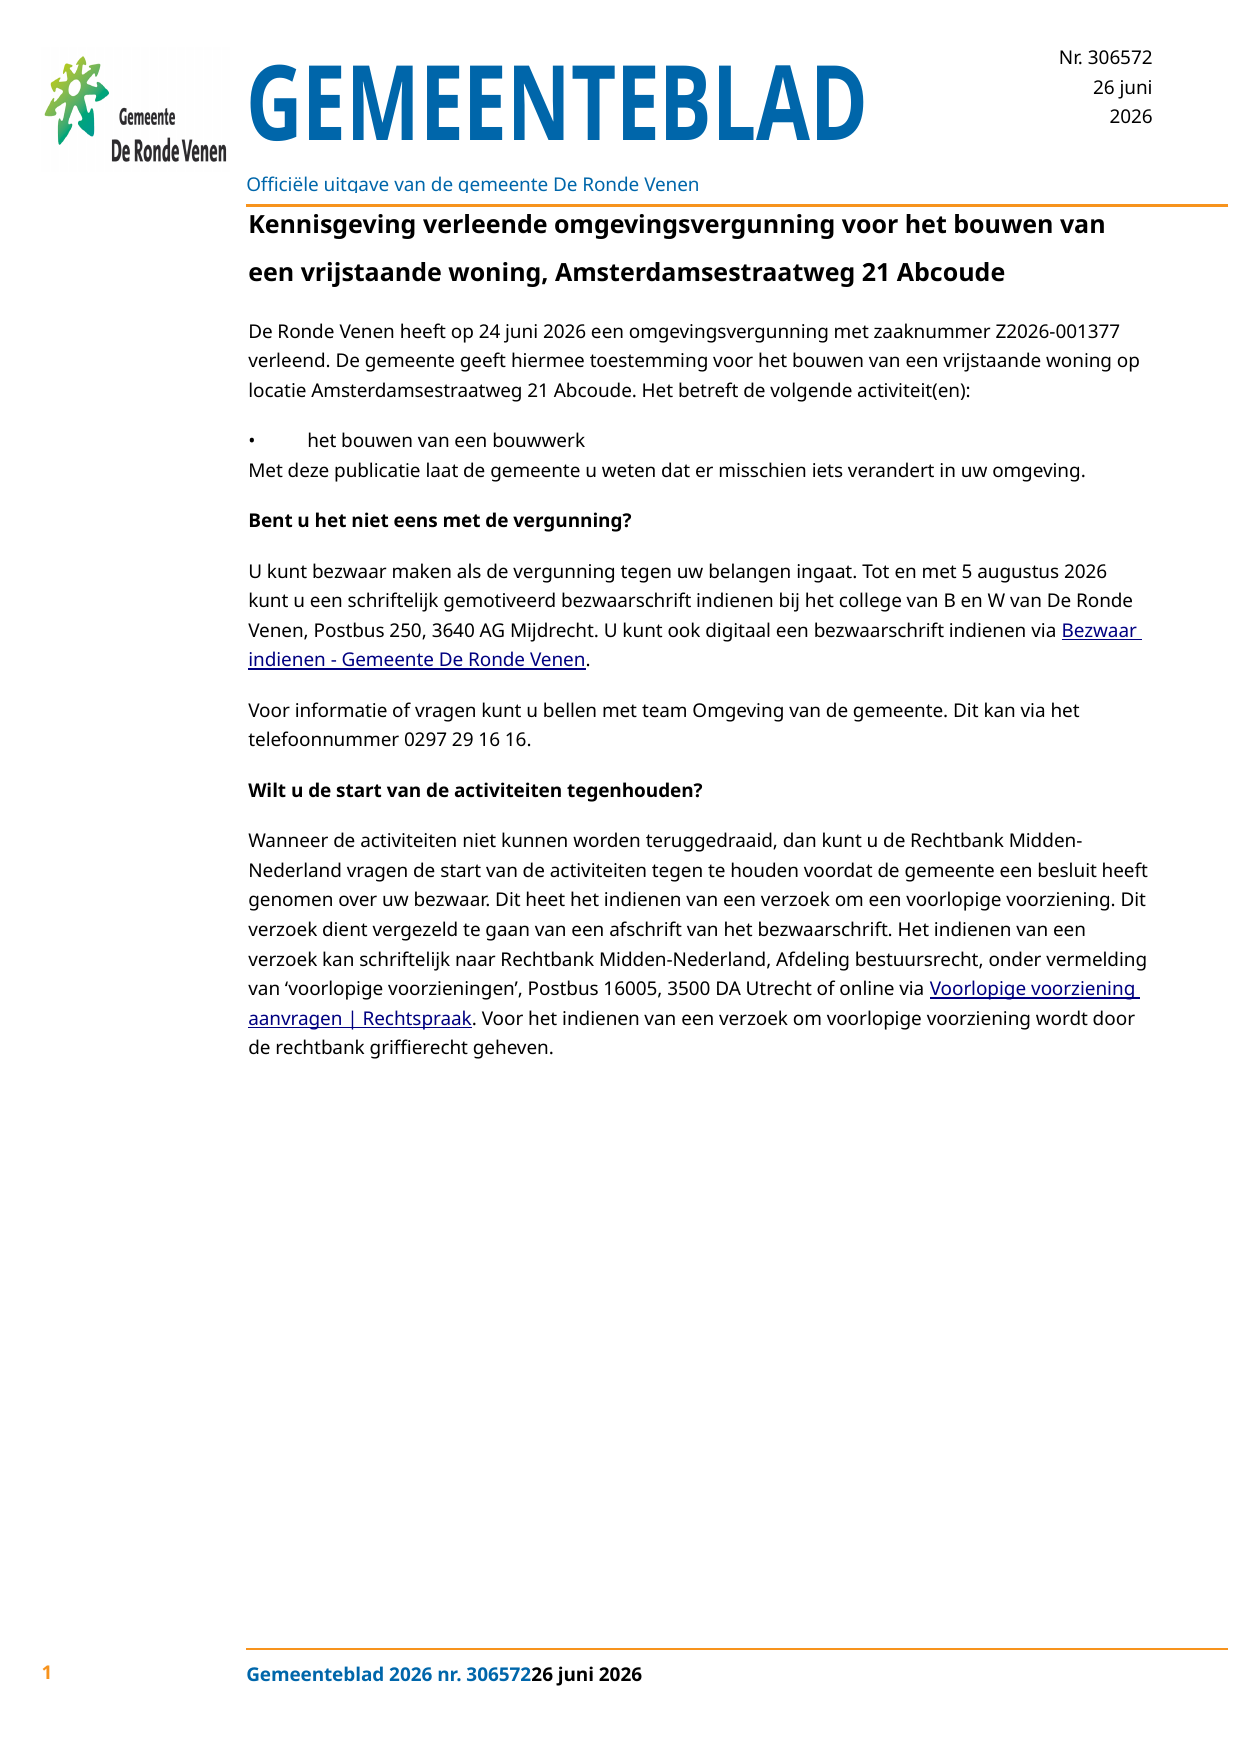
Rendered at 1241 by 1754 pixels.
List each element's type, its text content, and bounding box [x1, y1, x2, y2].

text Kennisgeving verleende omgevingsvergunning voor het bouwen van een vrijstaande woning, Amsterdamsestraatweg 21 Abcoude [248, 207, 1152, 288]
text U kunt bezwaar maken als de vergunning tegen uw belangen ingaat. Tot en met 5 augustus 2026 kunt u een schriftelijk gemotiveerd bezwaarschrift indienen bij het college van B en W van De Ronde Venen, Postbus 250, 3640 AG Mijdrecht. U kunt ook digitaal een bezwaarschrift indienen via Bezwaar indienen - Gemeente De Ronde Venen. [248, 558, 1152, 672]
text Met deze publicatie laat de gemeente u weten dat er misschien iets verandert in uw omgeving. [248, 457, 1152, 483]
text De Ronde Venen heeft op 24 juni 2026 een omgevingsvergunning met zaaknummer Z2026-001377 verleend. De gemeente geeft hiermee toestemming voor het bouwen van een vrijstaande woning op locatie Amsterdamsestraatweg 21 Abcoude. Het betreft de volgende activiteit(en): [248, 318, 1152, 403]
text Bent u het niet eens met de vergunning? [248, 507, 1152, 533]
text Voor informatie of vragen kunt u bellen met team Omgeving van de gemeente. Dit kan via het telefoonnummer 0297 29 16 16. [248, 697, 1152, 752]
picture [41, 47, 231, 172]
list het bouwen van een bouwwerk [248, 427, 1152, 453]
text Wanneer de activiteiten niet kunnen worden teruggedraaid, dan kunt u de Rechtbank Midden-Nederland vragen de start van de activiteiten tegen te houden voordat de gemeente een besluit heeft genomen over uw bezwaar. Dit heet het indienen van een verzoek om een voorlopige voorziening. Dit verzoek dient vergezeld te gaan van een afschrift van het bezwaarschrift. Het indienen van een verzoek kan schriftelijk naar Rechtbank Midden-Nederland, Afdeling bestuursrecht, onder vermelding van ‘voorlopige voorzieningen’, Postbus 16005, 3500 DA Utrecht of online via Voorlopige voorziening aanvragen | Rechtspraak. Voor het indienen van een verzoek om voorlopige voorziening wordt door de rechtbank griffierecht geheven. [248, 827, 1152, 1060]
text Wilt u de start van de activiteiten tegenhouden? [248, 777, 1152, 803]
